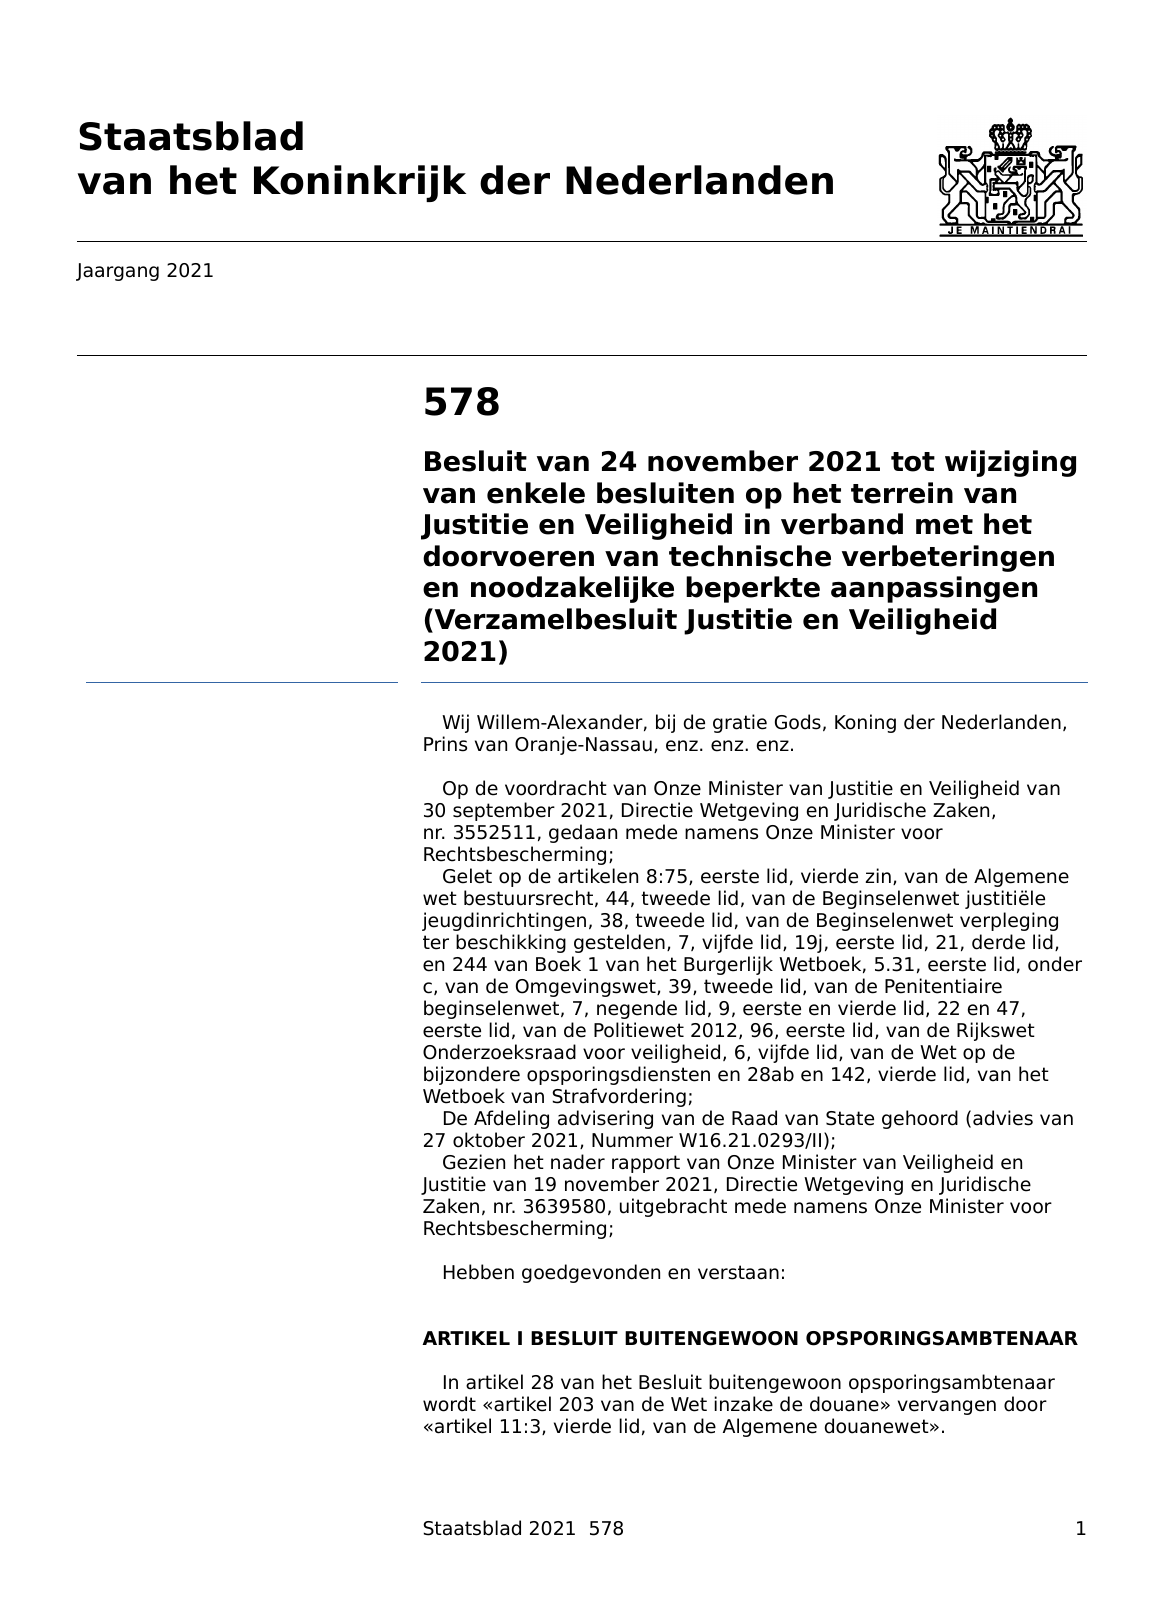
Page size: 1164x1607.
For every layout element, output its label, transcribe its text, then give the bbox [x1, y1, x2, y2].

text De Afdeling advisering van de Raad van State gehoord (advies van 27 oktober 2021, Nummer W16.21.0293/II); [422, 1108, 1087, 1152]
subtitle ARTIKEL I BESLUIT BUITENGEWOON OPSPORINGSAMBTENAAR [422, 1328, 1087, 1350]
text Gelet op de artikelen 8:75, eerste lid, vierde zin, van de Algemene wet bestuursrecht, 44, tweede lid, van de Beginselenwet justitiële jeugdinrichtingen, 38, tweede lid, van de Beginselenwet verpleging ter beschikking gestelden, 7, vijfde lid, 19j, eerste lid, 21, derde lid, en 244 van Boek 1 van het Burgerlijk Wetboek, 5.31, eerste lid, onder c, van de Omgevingswet, 39, tweede lid, van de Penitentiaire beginselenwet, 7, negende lid, 9, eerste en vierde lid, 22 en 47, eerste lid, van de Politiewet 2012, 96, eerste lid, van de Rijkswet Onderzoeksraad voor veiligheid, 6, vijfde lid, van de Wet op de bijzondere opsporingsdiensten en 28ab en 142, vierde lid, van het Wetboek van Strafvordering; [422, 866, 1087, 1108]
subtitle 578 [422, 381, 1087, 424]
text Wij Willem-Alexander, bij de gratie Gods, Koning der Nederlanden, Prins van Oranje-Nassau, enz. enz. enz. [422, 712, 1087, 756]
text Besluit van 24 november 2021 tot wijziging van enkele besluiten op het terrein van Justitie en Veiligheid in verband met het doorvoeren van technische verbeteringen en noodzakelijke beperkte aanpassingen (Verzamelbesluit Justitie en Veiligheid 2021) [422, 447, 1087, 667]
table_header [886, 100, 1087, 241]
text Op de voordracht van Onze Minister van Justitie en Veiligheid van 30 september 2021, Directie Wetgeving en Juridische Zaken, nr. 3552511, gedaan mede namens Onze Minister voor Rechtsbescherming; [422, 778, 1087, 866]
text Gezien het nader rapport van Onze Minister van Veiligheid en Justitie van 19 november 2021, Directie Wetgeving en Juridische Zaken, nr. 3639580, uitgebracht mede namens Onze Minister voor Rechtsbescherming; [422, 1152, 1087, 1239]
text Hebben goedgevonden en verstaan: [422, 1262, 1087, 1284]
picture [936, 115, 1087, 240]
text In artikel 28 van het Besluit buitengewoon opsporingsambtenaar wordt «artikel 203 van de Wet inzake de douane» vervangen door «artikel 11:3, vierde lid, van de Algemene douanewet». [422, 1372, 1087, 1438]
table_header Staatsblad van het Koninkrijk der Nederlanden [77, 100, 886, 241]
table_cell Jaargang 2021 [77, 242, 1087, 355]
